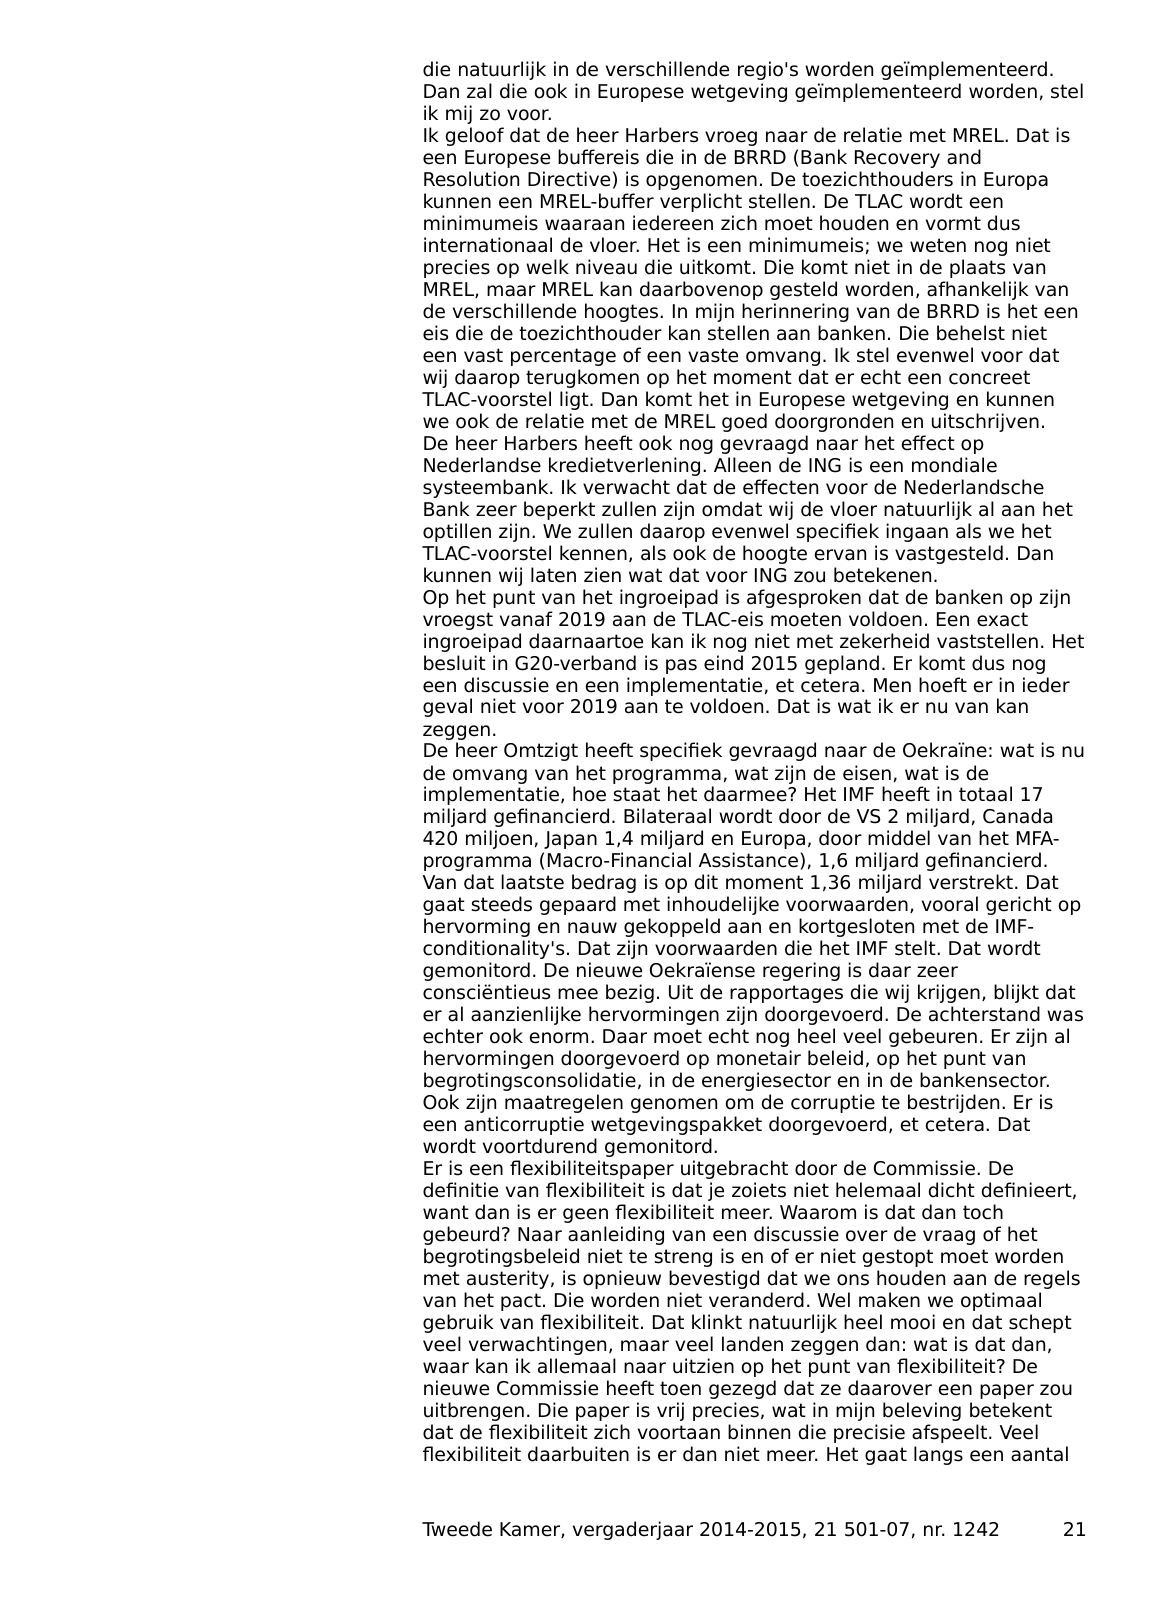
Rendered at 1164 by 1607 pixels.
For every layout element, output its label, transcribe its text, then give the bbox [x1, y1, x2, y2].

text die natuurlijk in de verschillende regio's worden geïmplementeerd. Dan zal die ook in Europese wetgeving geïmplementeerd worden, stel ik mij zo voor. [422, 59, 1087, 125]
text De heer Harbers heeft ook nog gevraagd naar het effect op Nederlandse kredietverlening. Alleen de ING is een mondiale systeembank. Ik verwacht dat de effecten voor de Nederlandsche Bank zeer beperkt zullen zijn omdat wij de vloer natuurlijk al aan het optillen zijn. We zullen daarop evenwel specifiek ingaan als we het TLAC-voorstel kennen, als ook de hoogte ervan is vastgesteld. Dan kunnen wij laten zien wat dat voor ING zou betekenen. [422, 433, 1087, 587]
text Op het punt van het ingroeipad is afgesproken dat de banken op zijn vroegst vanaf 2019 aan de TLAC-eis moeten voldoen. Een exact ingroeipad daarnaartoe kan ik nog niet met zekerheid vaststellen. Het besluit in G20-verband is pas eind 2015 gepland. Er komt dus nog een discussie en een implementatie, et cetera. Men hoeft er in ieder geval niet voor 2019 aan te voldoen. Dat is wat ik er nu van kan zeggen. [422, 587, 1087, 740]
text Er is een flexibiliteitspaper uitgebracht door de Commissie. De definitie van flexibiliteit is dat je zoiets niet helemaal dicht definieert, want dan is er geen flexibiliteit meer. Waarom is dat dan toch gebeurd? Naar aanleiding van een discussie over de vraag of het begrotingsbeleid niet te streng is en of er niet gestopt moet worden met austerity, is opnieuw bevestigd dat we ons houden aan de regels van het pact. Die worden niet veranderd. Wel maken we optimaal gebruik van flexibiliteit. Dat klinkt natuurlijk heel mooi en dat schept veel verwachtingen, maar veel landen zeggen dan: wat is dat dan, waar kan ik allemaal naar uitzien op het punt van flexibiliteit? De nieuwe Commissie heeft toen gezegd dat ze daarover een paper zou uitbrengen. Die paper is vrij precies, wat in mijn beleving betekent dat de flexibiliteit zich voortaan binnen die precisie afspeelt. Veel flexibiliteit daarbuiten is er dan niet meer. Het gaat langs een aantal [422, 1158, 1087, 1466]
text Ik geloof dat de heer Harbers vroeg naar de relatie met MREL. Dat is een Europese buffereis die in de BRRD (Bank Recovery and Resolution Directive) is opgenomen. De toezichthouders in Europa kunnen een MREL-buffer verplicht stellen. De TLAC wordt een minimumeis waaraan iedereen zich moet houden en vormt dus internationaal de vloer. Het is een minimumeis; we weten nog niet precies op welk niveau die uitkomt. Die komt niet in de plaats van MREL, maar MREL kan daarbovenop gesteld worden, afhankelijk van de verschillende hoogtes. In mijn herinnering van de BRRD is het een eis die de toezichthouder kan stellen aan banken. Die behelst niet een vast percentage of een vaste omvang. Ik stel evenwel voor dat wij daarop terugkomen op het moment dat er echt een concreet TLAC-voorstel ligt. Dan komt het in Europese wetgeving en kunnen we ook de relatie met de MREL goed doorgronden en uitschrijven. [422, 125, 1087, 433]
text De heer Omtzigt heeft specifiek gevraagd naar de Oekraïne: wat is nu de omvang van het programma, wat zijn de eisen, wat is de implementatie, hoe staat het daarmee? Het IMF heeft in totaal 17 miljard gefinancierd. Bilateraal wordt door de VS 2 miljard, Canada 420 miljoen, Japan 1,4 miljard en Europa, door middel van het MFA-programma (Macro-Financial Assistance), 1,6 miljard gefinancierd. Van dat laatste bedrag is op dit moment 1,36 miljard verstrekt. Dat gaat steeds gepaard met inhoudelijke voorwaarden, vooral gericht op hervorming en nauw gekoppeld aan en kortgesloten met de IMF-conditionality's. Dat zijn voorwaarden die het IMF stelt. Dat wordt gemonitord. De nieuwe Oekraïense regering is daar zeer consciëntieus mee bezig. Uit de rapportages die wij krijgen, blijkt dat er al aanzienlijke hervormingen zijn doorgevoerd. De achterstand was echter ook enorm. Daar moet echt nog heel veel gebeuren. Er zijn al hervormingen doorgevoerd op monetair beleid, op het punt van begrotingsconsolidatie, in de energiesector en in de bankensector. Ook zijn maatregelen genomen om de corruptie te bestrijden. Er is een anticorruptie wetgevingspakket doorgevoerd, et cetera. Dat wordt voortdurend gemonitord. [422, 740, 1087, 1158]
